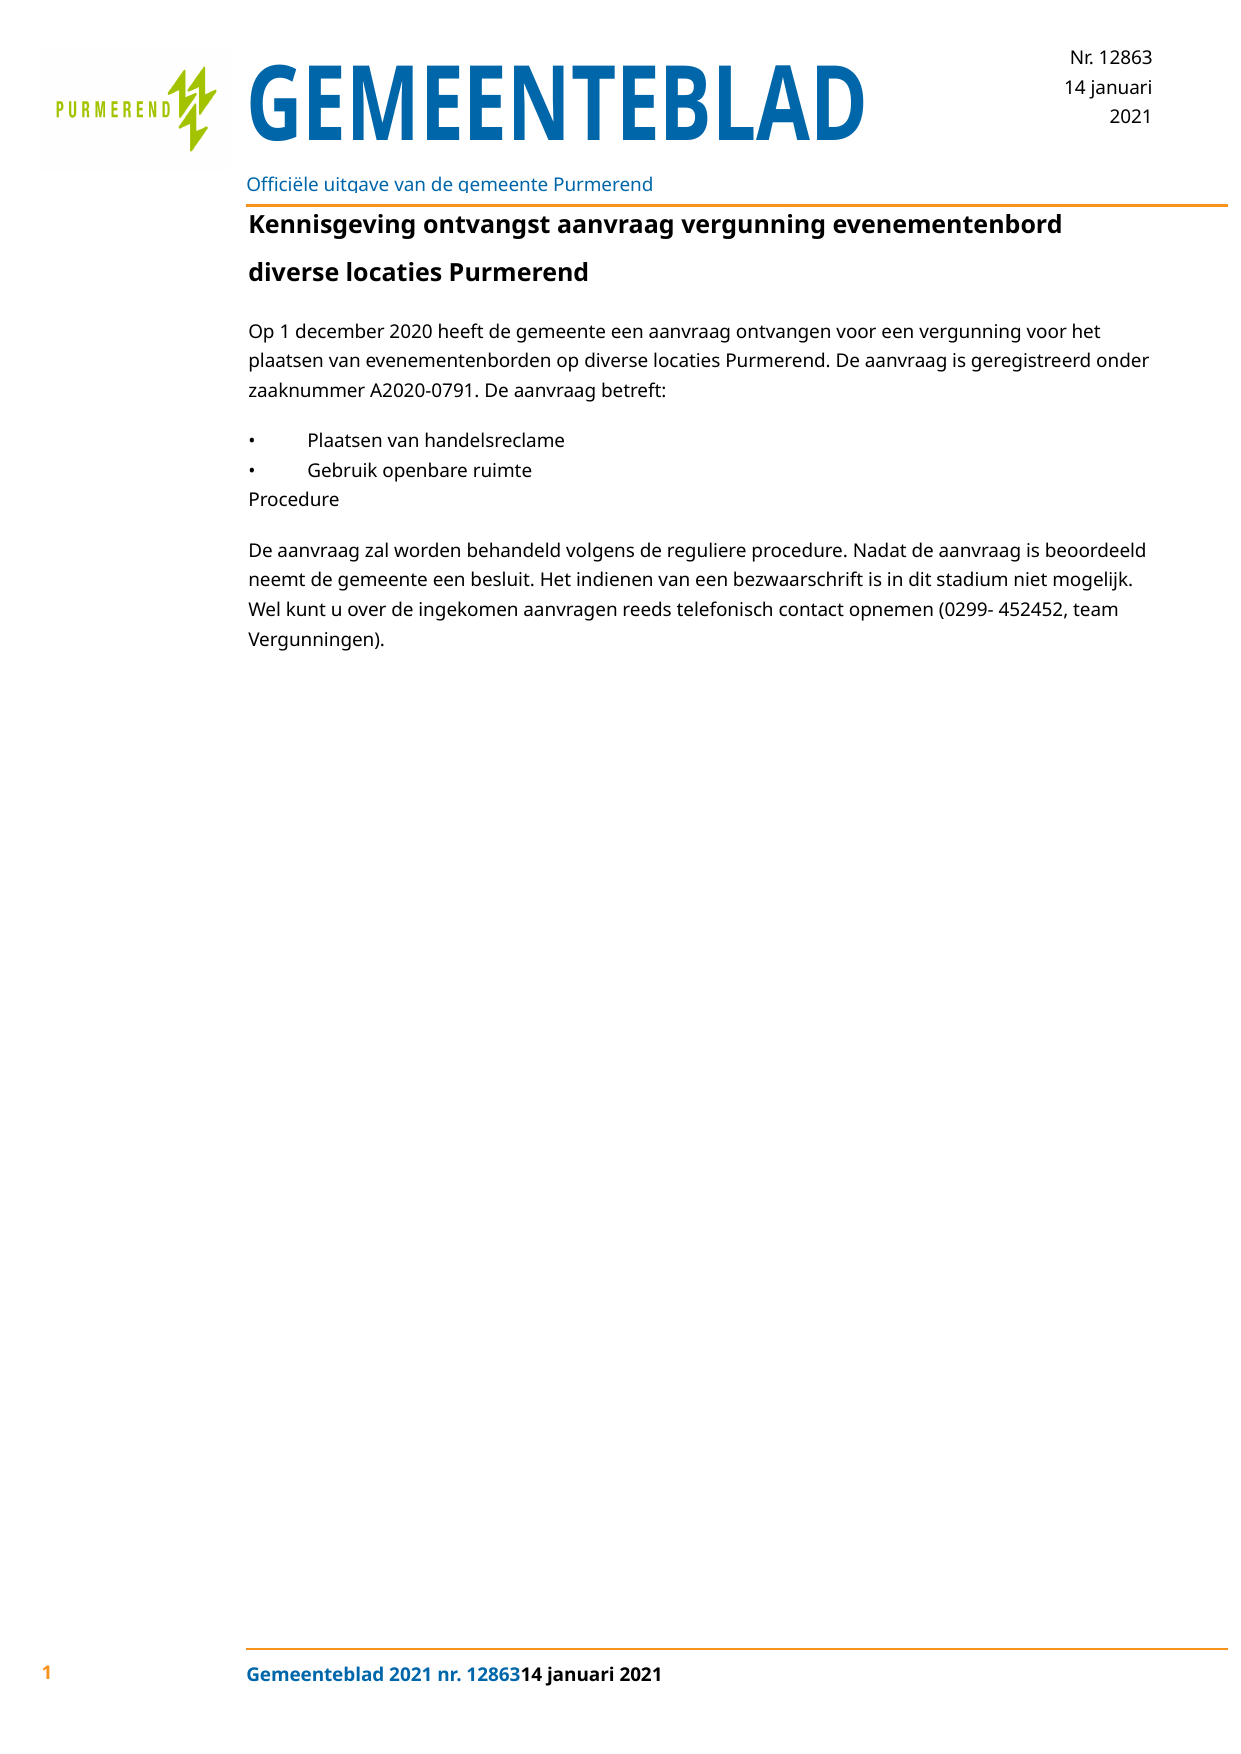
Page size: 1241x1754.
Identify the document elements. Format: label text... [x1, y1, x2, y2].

text Procedure [248, 487, 1152, 512]
text Op 1 december 2020 heeft de gemeente een aanvraag ontvangen voor een vergunning voor het plaatsen van evenementenborden op diverse locaties Purmerend. De aanvraag is geregistreerd onder zaaknummer A2020-0791. De aanvraag betreft: [248, 318, 1152, 403]
text De aanvraag zal worden behandeld volgens de reguliere procedure. Nadat de aanvraag is beoordeeld neemt de gemeente een besluit. Het indienen van een bezwaarschrift is in dit stadium niet mogelijk. Wel kunt u over de ingekomen aanvragen reeds telefonisch contact opnemen (0299- 452452, team Vergunningen). [248, 537, 1152, 652]
picture [41, 47, 231, 172]
list Plaatsen van handelsreclame [248, 427, 1152, 453]
list Gebruik openbare ruimte [248, 457, 1152, 483]
text Kennisgeving ontvangst aanvraag vergunning evenementenbord diverse locaties Purmerend [248, 207, 1152, 288]
